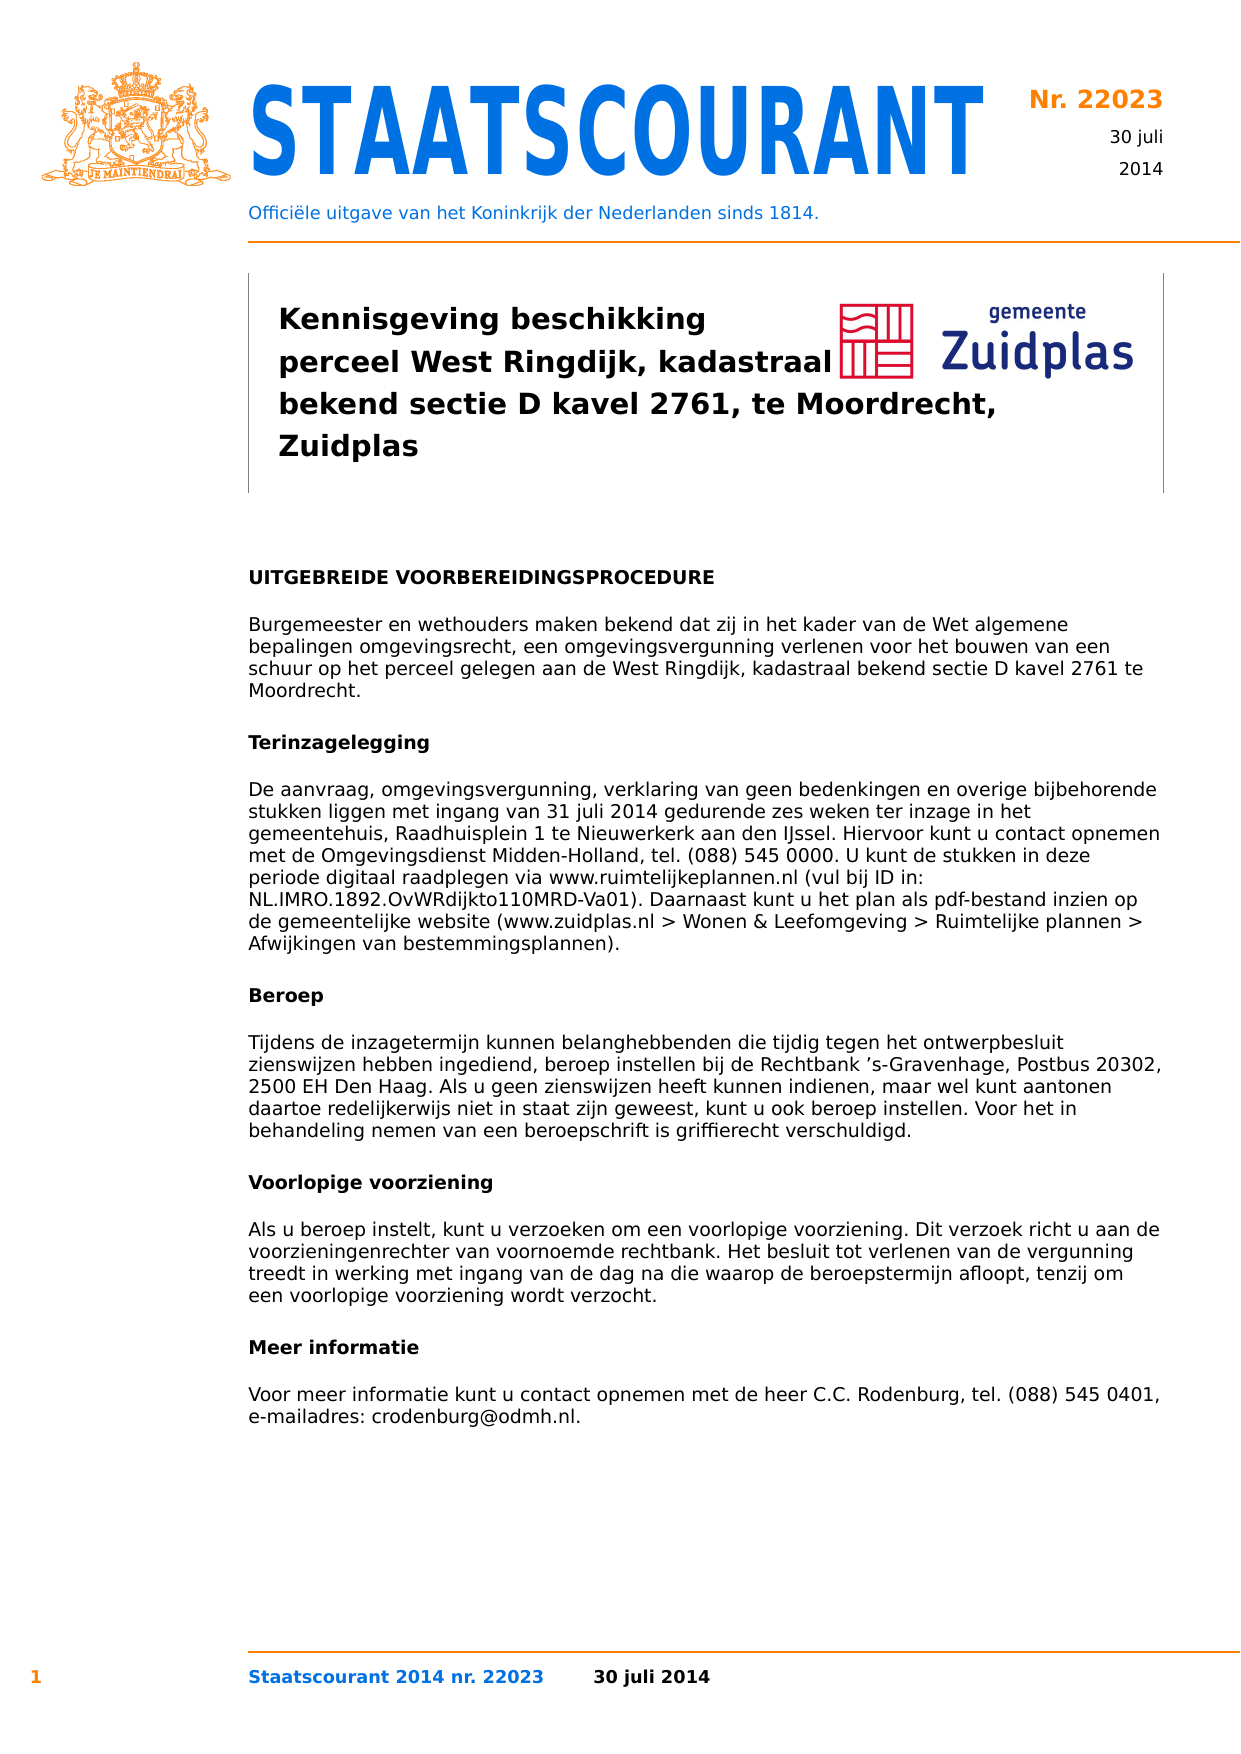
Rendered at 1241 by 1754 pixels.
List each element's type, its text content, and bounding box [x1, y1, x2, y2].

text Tijdens de inzagetermijn kunnen belanghebbenden die tijdig tegen het ontwerpbesluit zienswijzen hebben ingediend, beroep instellen bij de Rechtbank ’s-Gravenhage, Postbus 20302, 2500 EH Den Haag. Als u geen zienswijzen heeft kunnen indienen, maar wel kunt aantonen daartoe redelijkerwijs niet in staat zijn geweest, kunt u ook beroep instellen. Voor het in behandeling nemen van een beroepschrift is griffierecht verschuldigd. [248, 1032, 1163, 1142]
table_cell 2014 [998, 153, 1240, 203]
subtitle Voorlopige voorziening [248, 1172, 1163, 1194]
subtitle UITGEBREIDE VOORBEREIDINGSPROCEDURE [248, 567, 1163, 589]
subtitle Meer informatie [248, 1337, 1163, 1358]
text De aanvraag, omgevingsvergunning, verklaring van geen bedenkingen en overige bijbehorende stukken liggen met ingang van 31 juli 2014 gedurende zes weken ter inzage in het gemeentehuis, Raadhuisplein 1 te Nieuwerkerk aan den IJssel. Hiervoor kunt u contact opnemen met de Omgevingsdienst Midden-Holland, tel. (088) 545 0000. U kunt de stukken in deze periode digitaal raadplegen via www.ruimtelijkeplannen.nl (vul bij ID in: NL.IMRO.1892.OvWRdijkto110MRD-Va01). Daarnaast kunt u het plan als pdf-bestand inzien op de gemeentelijke website (www.zuidplas.nl > Wonen & Leefomgeving > Ruimtelijke plannen > Afwijkingen van bestemmingsplannen). [248, 779, 1163, 955]
subtitle Kennisgeving beschikking perceel West Ringdijk, kadastraal bekend sectie D kavel 2761, te Moordrecht, Zuidplas [249, 273, 1163, 493]
table_cell Officiële uitgave van het Koninkrijk der Nederlanden sinds 1814. [248, 203, 1240, 241]
table_header STAATSCOURANT [248, 62, 998, 203]
text Als u beroep instelt, kunt u verzoeken om een voorlopige voorziening. Dit verzoek richt u aan de voorzieningenrechter van voornoemde rechtbank. Het besluit tot verlenen van de vergunning treedt in werking met ingang van de dag na die waarop de beroepstermijn afloopt, tenzij om een voorlopige voorziening wordt verzocht. [248, 1219, 1163, 1307]
picture [838, 302, 1134, 380]
text Voor meer informatie kunt u contact opnemen met de heer C.C. Rodenburg, tel. (088) 545 0401, e-mailadres: crodenburg@odmh.nl. [248, 1383, 1163, 1427]
table_header [25, 62, 248, 241]
picture [41, 62, 231, 186]
subtitle Terinzagelegging [248, 732, 1163, 754]
table_header Nr. 22023 [998, 62, 1240, 121]
text Burgemeester en wethouders maken bekend dat zij in het kader van de Wet algemene bepalingen omgevingsrecht, een omgevingsvergunning verlenen voor het bouwen van een schuur op het perceel gelegen aan de West Ringdijk, kadastraal bekend sectie D kavel 2761 te Moordrecht. [248, 614, 1163, 702]
table_cell 30 juli [998, 121, 1240, 153]
subtitle Beroep [248, 985, 1163, 1007]
